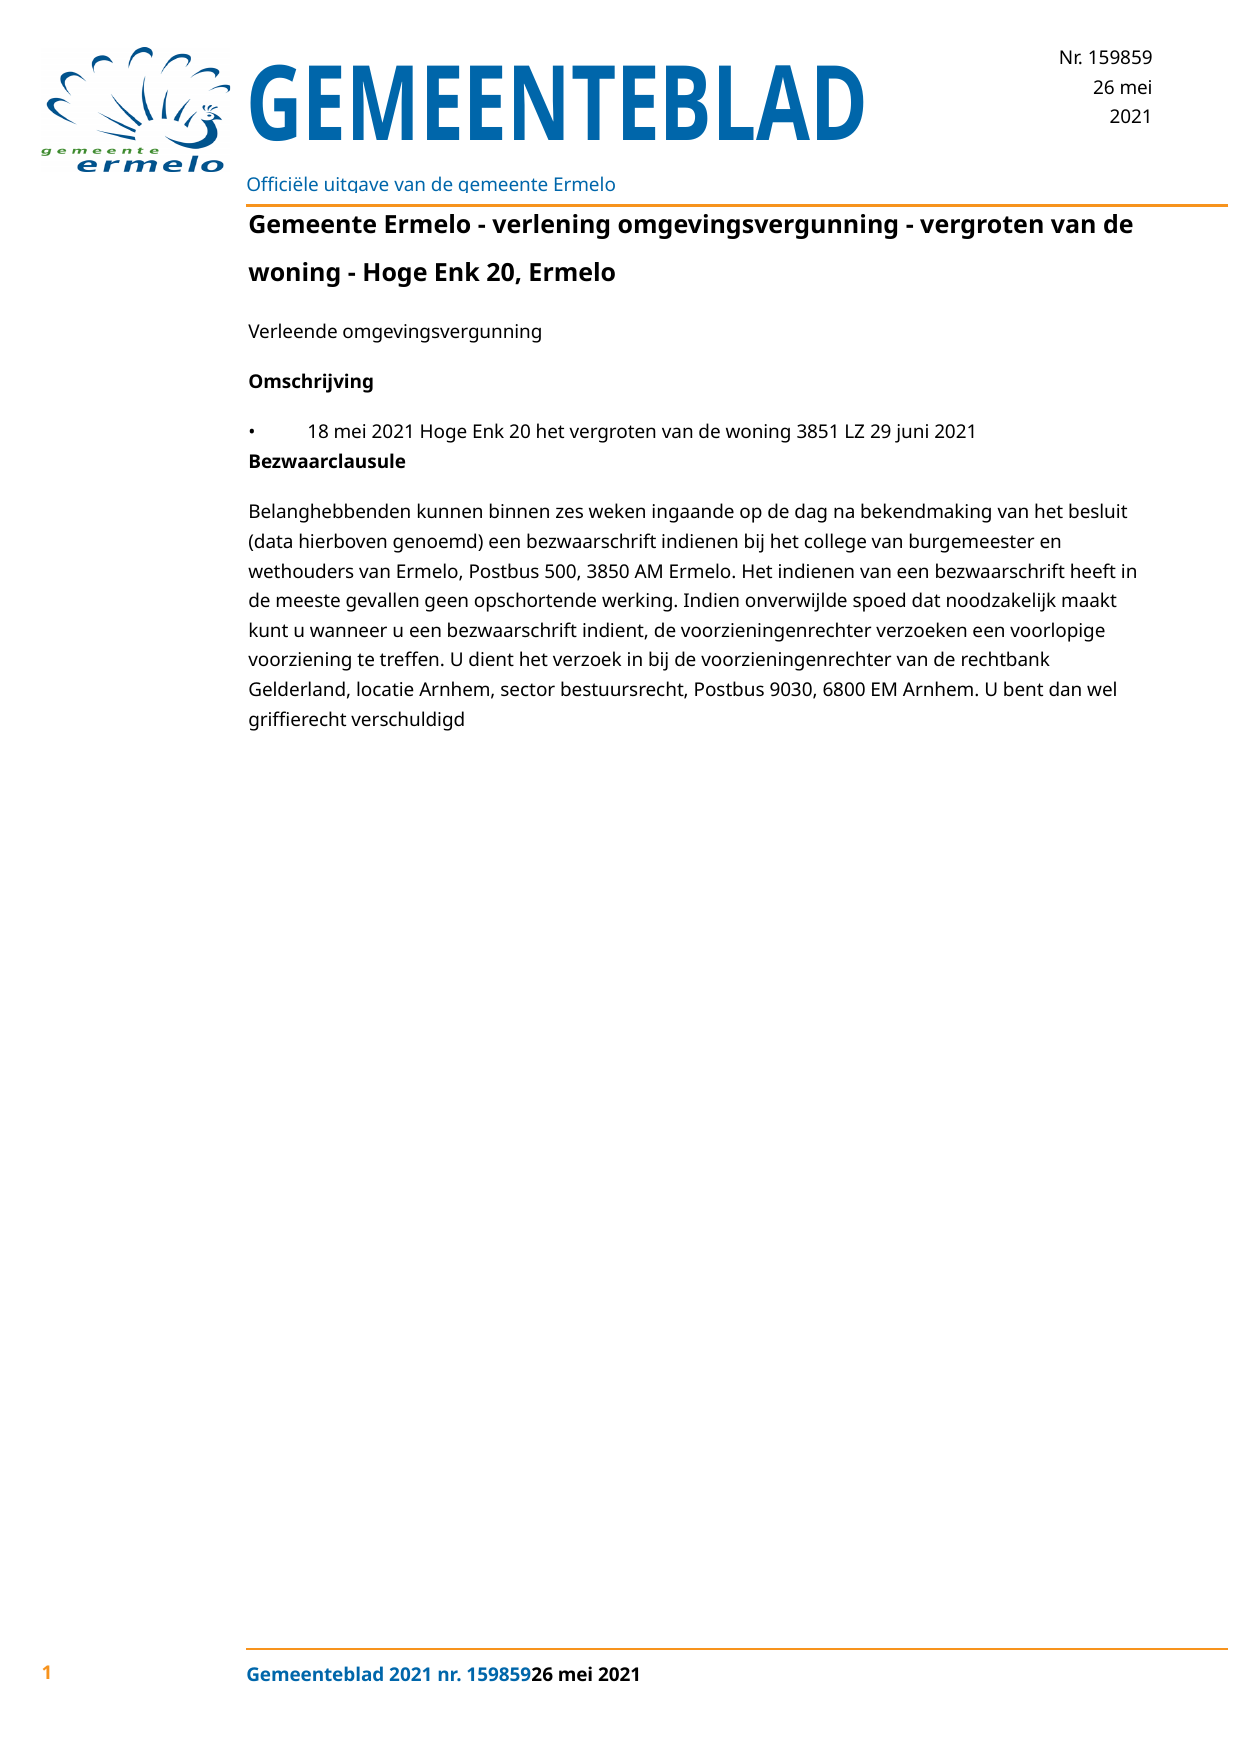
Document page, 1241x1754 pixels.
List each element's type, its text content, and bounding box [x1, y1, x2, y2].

list 18 mei 2021 Hoge Enk 20 het vergroten van de woning 3851 LZ 29 juni 2021 [248, 419, 1152, 444]
text Verleende omgevingsvergunning [248, 318, 1152, 344]
picture [41, 47, 231, 172]
text Gemeente Ermelo - verlening omgevingsvergunning - vergroten van de woning - Hoge Enk 20, Ermelo [248, 207, 1152, 288]
text Omschrijving [248, 368, 1152, 394]
text Bezwaarclausule [248, 448, 1152, 474]
text Belanghebbenden kunnen binnen zes weken ingaande op de dag na bekendmaking van het besluit (data hierboven genoemd) een bezwaarschrift indienen bij het college van burgemeester en wethouders van Ermelo, Postbus 500, 3850 AM Ermelo. Het indienen van een bezwaarschrift heeft in de meeste gevallen geen opschortende werking. Indien onverwijlde spoed dat noodzakelijk maakt kunt u wanneer u een bezwaarschrift indient, de voorzieningenrechter verzoeken een voorlopige voorziening te treffen. U dient het verzoek in bij de voorzieningenrechter van de rechtbank Gelderland, locatie Arnhem, sector bestuursrecht, Postbus 9030, 6800 EM Arnhem. U bent dan wel griffierecht verschuldigd [248, 499, 1152, 732]
